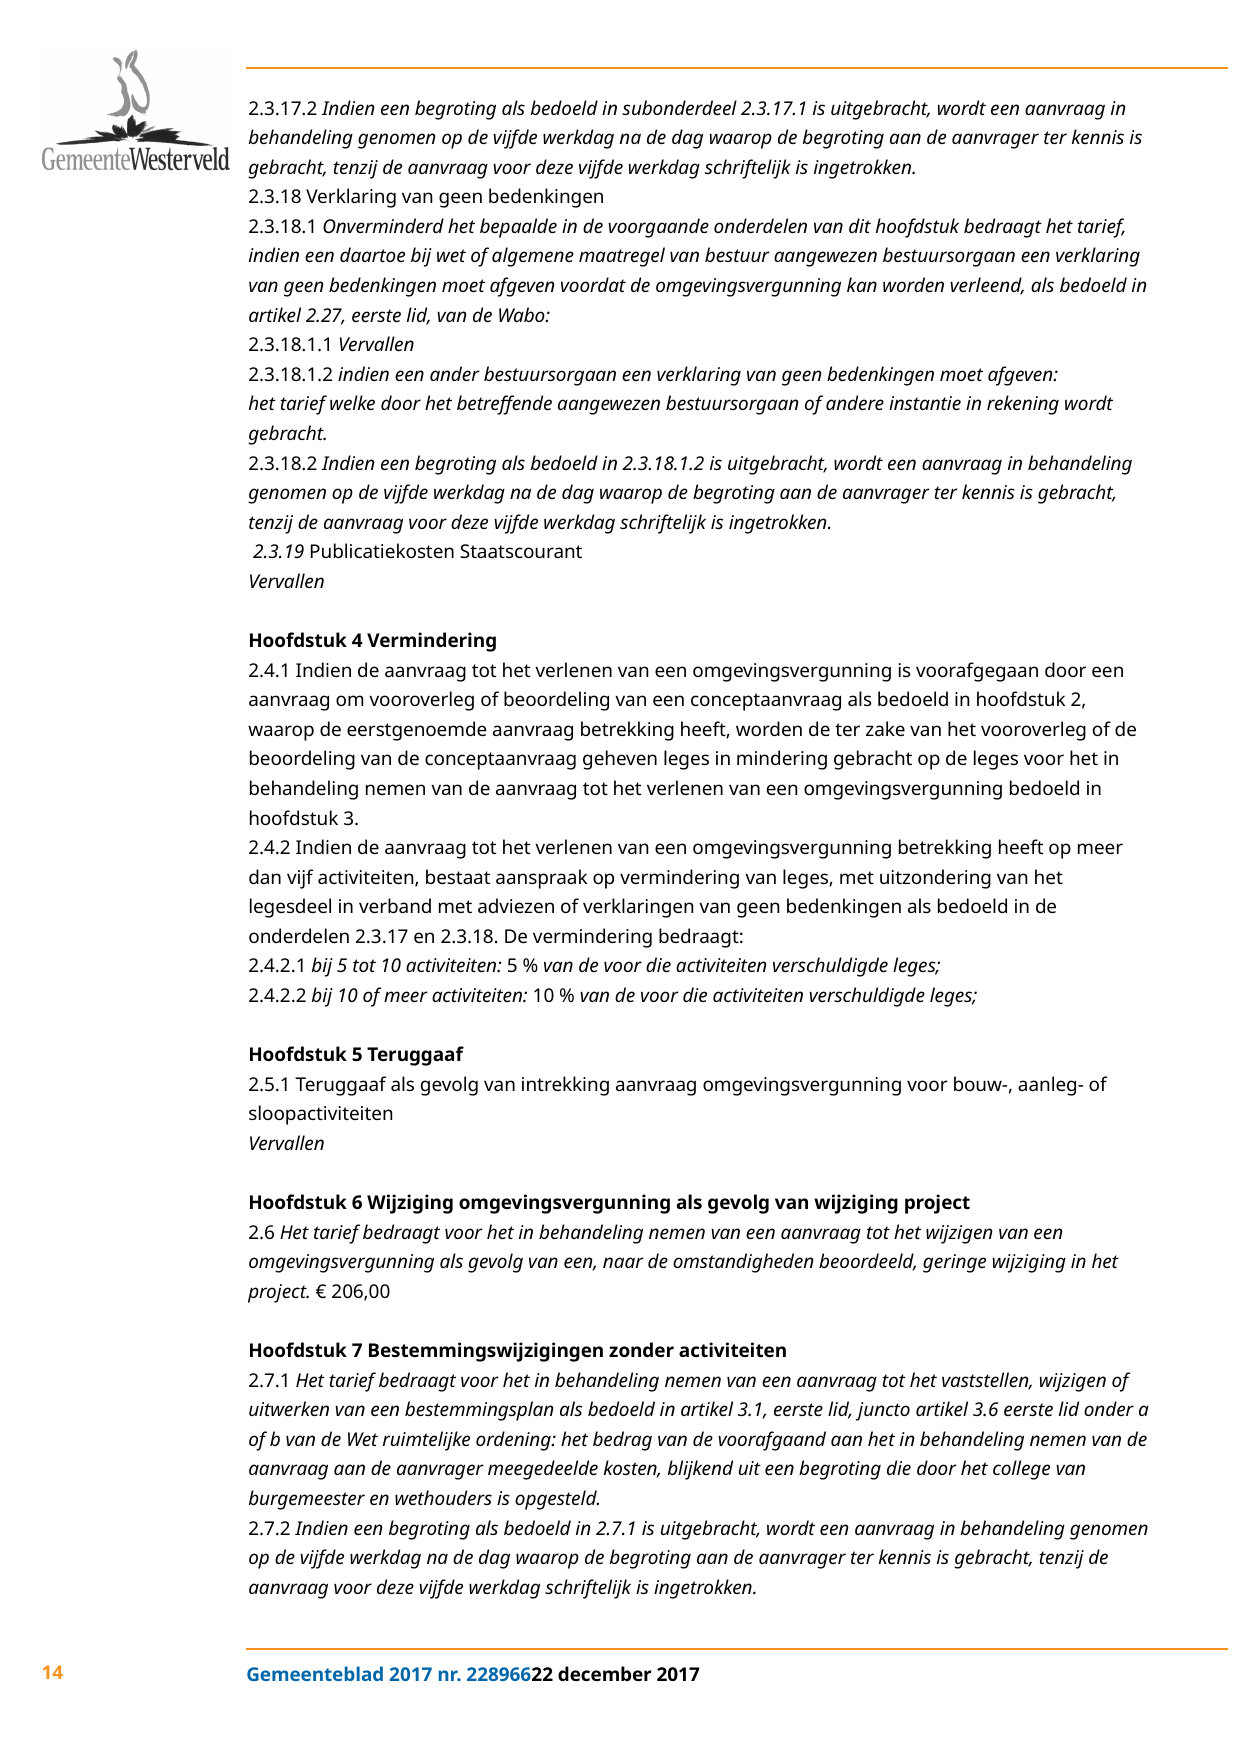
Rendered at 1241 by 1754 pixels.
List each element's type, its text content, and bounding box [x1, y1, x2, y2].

text Hoofdstuk 4 Vermindering [248, 627, 1152, 653]
text 2.3.18.1.2 indien een ander bestuursorgaan een verklaring van geen bedenkingen moet afgeven: [248, 361, 1152, 387]
text Hoofdstuk 5 Teruggaaf [248, 1041, 1152, 1067]
text 2.3.17.2 Indien een begroting als bedoeld in subonderdeel 2.3.17.1 is uitgebracht, wordt een aanvraag in behandeling genomen op de vijfde werkdag na de dag waarop de begroting aan de aanvrager ter kennis is gebracht, tenzij de aanvraag voor deze vijfde werkdag schriftelijk is ingetrokken. [248, 95, 1152, 180]
text 2.5.1 Teruggaaf als gevolg van intrekking aanvraag omgevingsvergunning voor bouw-, aanleg- of sloopactiviteiten [248, 1071, 1152, 1126]
text 2.4.1 Indien de aanvraag tot het verlenen van een omgevingsvergunning is voorafgegaan door een aanvraag om vooroverleg of beoordeling van een conceptaanvraag als bedoeld in hoofdstuk 2, waarop de eerstgenoemde aanvraag betrekking heeft, worden de ter zake van het vooroverleg of de beoordeling van de conceptaanvraag geheven leges in mindering gebracht op de leges voor het in behandeling nemen van de aanvraag tot het verlenen van een omgevingsvergunning bedoeld in hoofdstuk 3. [248, 657, 1152, 831]
text 2.7.2 Indien een begroting als bedoeld in 2.7.1 is uitgebracht, wordt een aanvraag in behandeling genomen op de vijfde werkdag na de dag waarop de begroting aan de aanvrager ter kennis is gebracht, tenzij de aanvraag voor deze vijfde werkdag schriftelijk is ingetrokken. [248, 1515, 1152, 1600]
text 2.3.18 Verklaring van geen bedenkingen [248, 183, 1152, 209]
picture [41, 47, 231, 172]
text 2.4.2 Indien de aanvraag tot het verlenen van een omgevingsvergunning betrekking heeft op meer dan vijf activiteiten, bestaat aanspraak op vermindering van leges, met uitzondering van het legesdeel in verband met adviezen of verklaringen van geen bedenkingen als bedoeld in de onderdelen 2.3.17 en 2.3.18. De vermindering bedraagt: [248, 834, 1152, 949]
text 2.4.2.1 bij 5 tot 10 activiteiten: 5 % van de voor die activiteiten verschuldigde leges; [248, 953, 1152, 978]
text Vervallen [248, 568, 1152, 594]
text 2.7.1 Het tarief bedraagt voor het in behandeling nemen van een aanvraag tot het vaststellen, wijzigen of uitwerken van een bestemmingsplan als bedoeld in artikel 3.1, eerste lid, juncto artikel 3.6 eerste lid onder a of b van de Wet ruimtelijke ordening: het bedrag van de voorafgaand aan het in behandeling nemen van de aanvraag aan de aanvrager meegedeelde kosten, blijkend uit een begroting die door het college van burgemeester en wethouders is opgesteld. [248, 1367, 1152, 1511]
text 2.4.2.2 bij 10 of meer activiteiten: 10 % van de voor die activiteiten verschuldigde leges; [248, 982, 1152, 1008]
text 2.3.18.1.1 Vervallen [248, 331, 1152, 357]
text Hoofdstuk 7 Bestemmingswijzigingen zonder activiteiten [248, 1337, 1152, 1363]
text 2.3.19 Publicatiekosten Staatscourant [248, 538, 1152, 564]
text 2.3.18.2 Indien een begroting als bedoeld in 2.3.18.1.2 is uitgebracht, wordt een aanvraag in behandeling genomen op de vijfde werkdag na de dag waarop de begroting aan de aanvrager ter kennis is gebracht, tenzij de aanvraag voor deze vijfde werkdag schriftelijk is ingetrokken. [248, 450, 1152, 535]
text het tarief welke door het betreffende aangewezen bestuursorgaan of andere instantie in rekening wordt gebracht. [248, 391, 1152, 446]
text Vervallen [248, 1130, 1152, 1156]
text Hoofdstuk 6 Wijziging omgevingsvergunning als gevolg van wijziging project [248, 1189, 1152, 1215]
text 2.6 Het tarief bedraagt voor het in behandeling nemen van een aanvraag tot het wijzigen van een omgevingsvergunning als gevolg van een, naar de omstandigheden beoordeeld, geringe wijziging in het project. € 206,00 [248, 1219, 1152, 1304]
text 2.3.18.1 Onverminderd het bepaalde in de voorgaande onderdelen van dit hoofdstuk bedraagt het tarief, indien een daartoe bij wet of algemene maatregel van bestuur aangewezen bestuursorgaan een verklaring van geen bedenkingen moet afgeven voordat de omgevingsvergunning kan worden verleend, als bedoeld in artikel 2.27, eerste lid, van de Wabo: [248, 213, 1152, 328]
